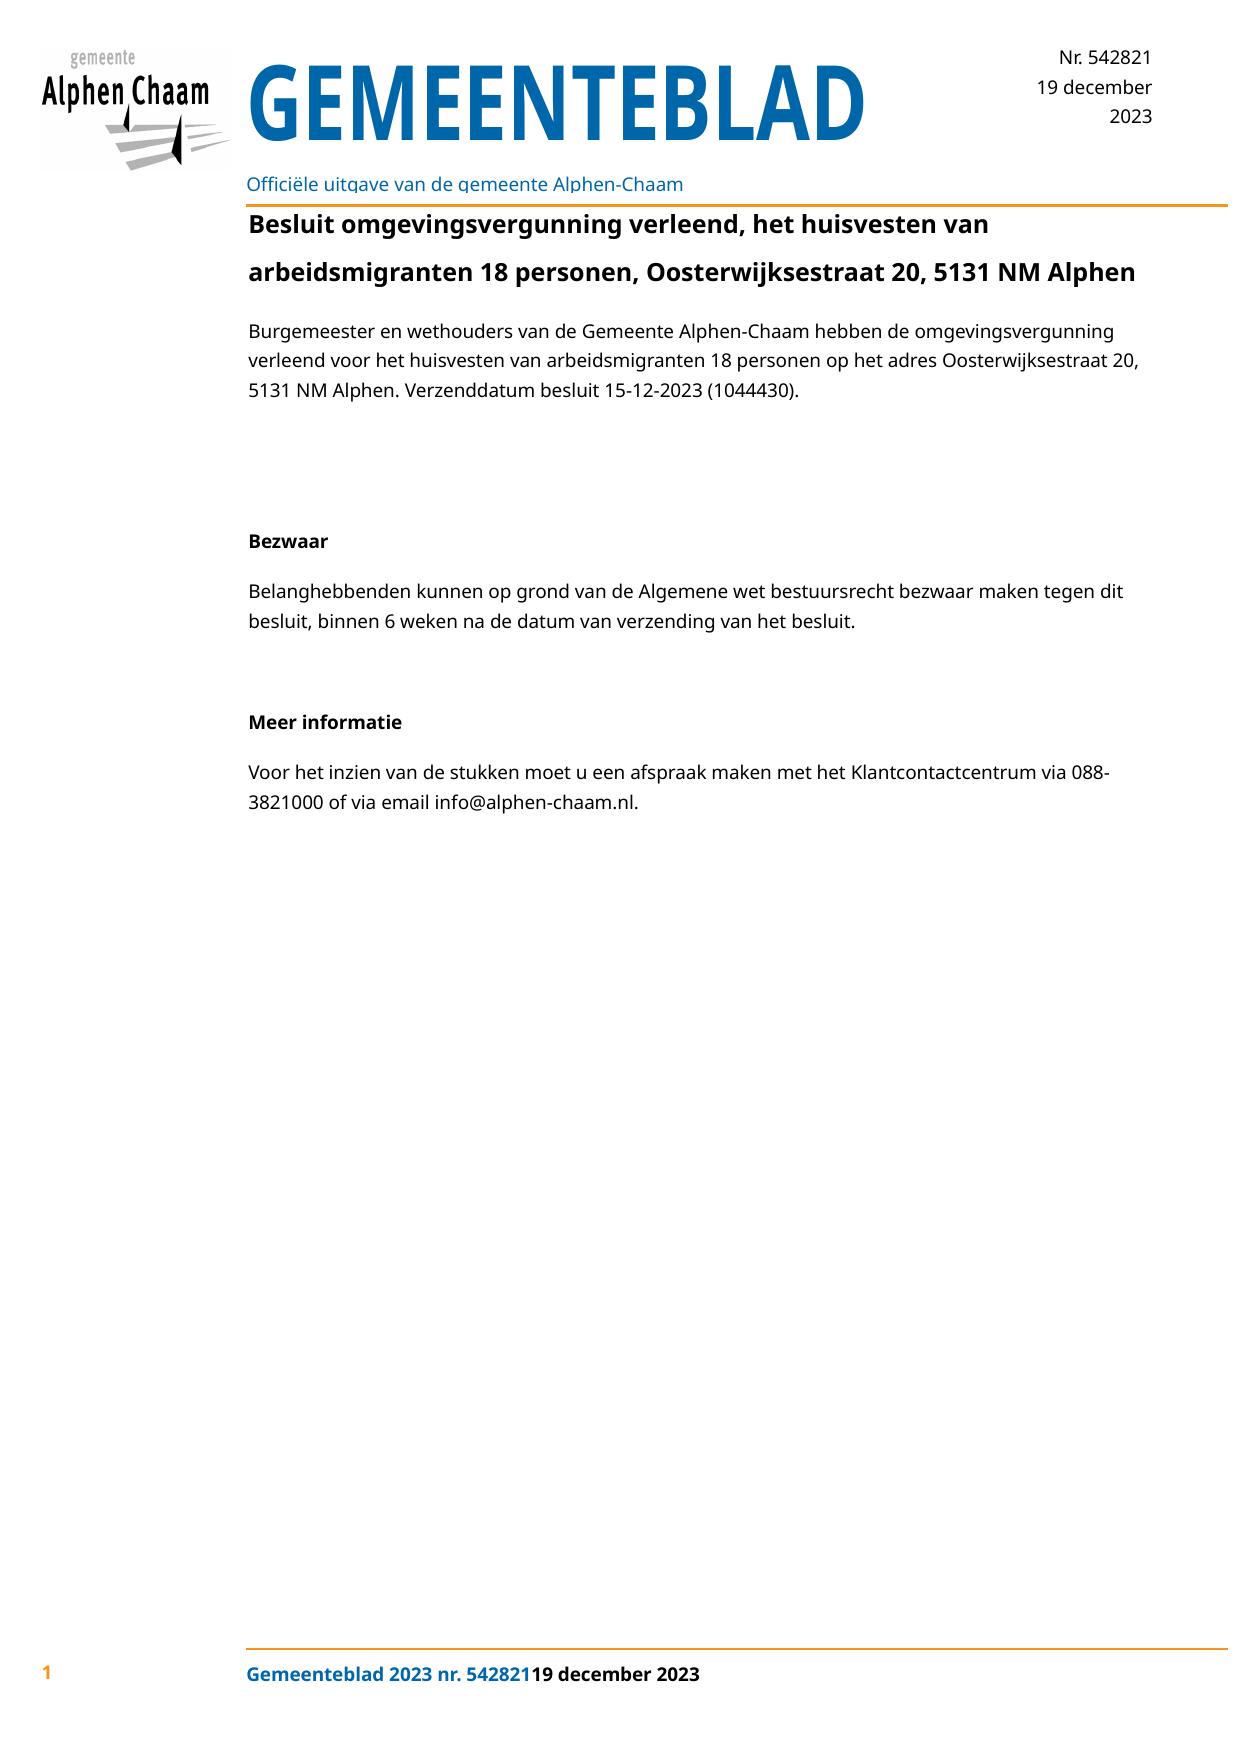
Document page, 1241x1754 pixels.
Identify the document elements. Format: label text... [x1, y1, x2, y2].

text Belanghebbenden kunnen op grond van de Algemene wet bestuursrecht bezwaar maken tegen dit besluit, binnen 6 weken na de datum van verzending van het besluit. [248, 579, 1152, 634]
text Bezwaar [248, 528, 1152, 554]
text Voor het inzien van de stukken moet u een afspraak maken met het Klantcontactcentrum via 088-3821000 of via email info@alphen-chaam.nl. [248, 759, 1152, 815]
picture [41, 47, 231, 172]
text Burgemeester en wethouders van de Gemeente Alphen-Chaam hebben de omgevingsvergunning verleend voor het huisvesten van arbeidsmigranten 18 personen op het adres Oosterwijksestraat 20, 5131 NM Alphen. Verzenddatum besluit 15-12-2023 (1044430). [248, 318, 1152, 403]
text Meer informatie [248, 709, 1152, 735]
text Besluit omgevingsvergunning verleend, het huisvesten van arbeidsmigranten 18 personen, Oosterwijksestraat 20, 5131 NM Alphen [248, 207, 1152, 288]
